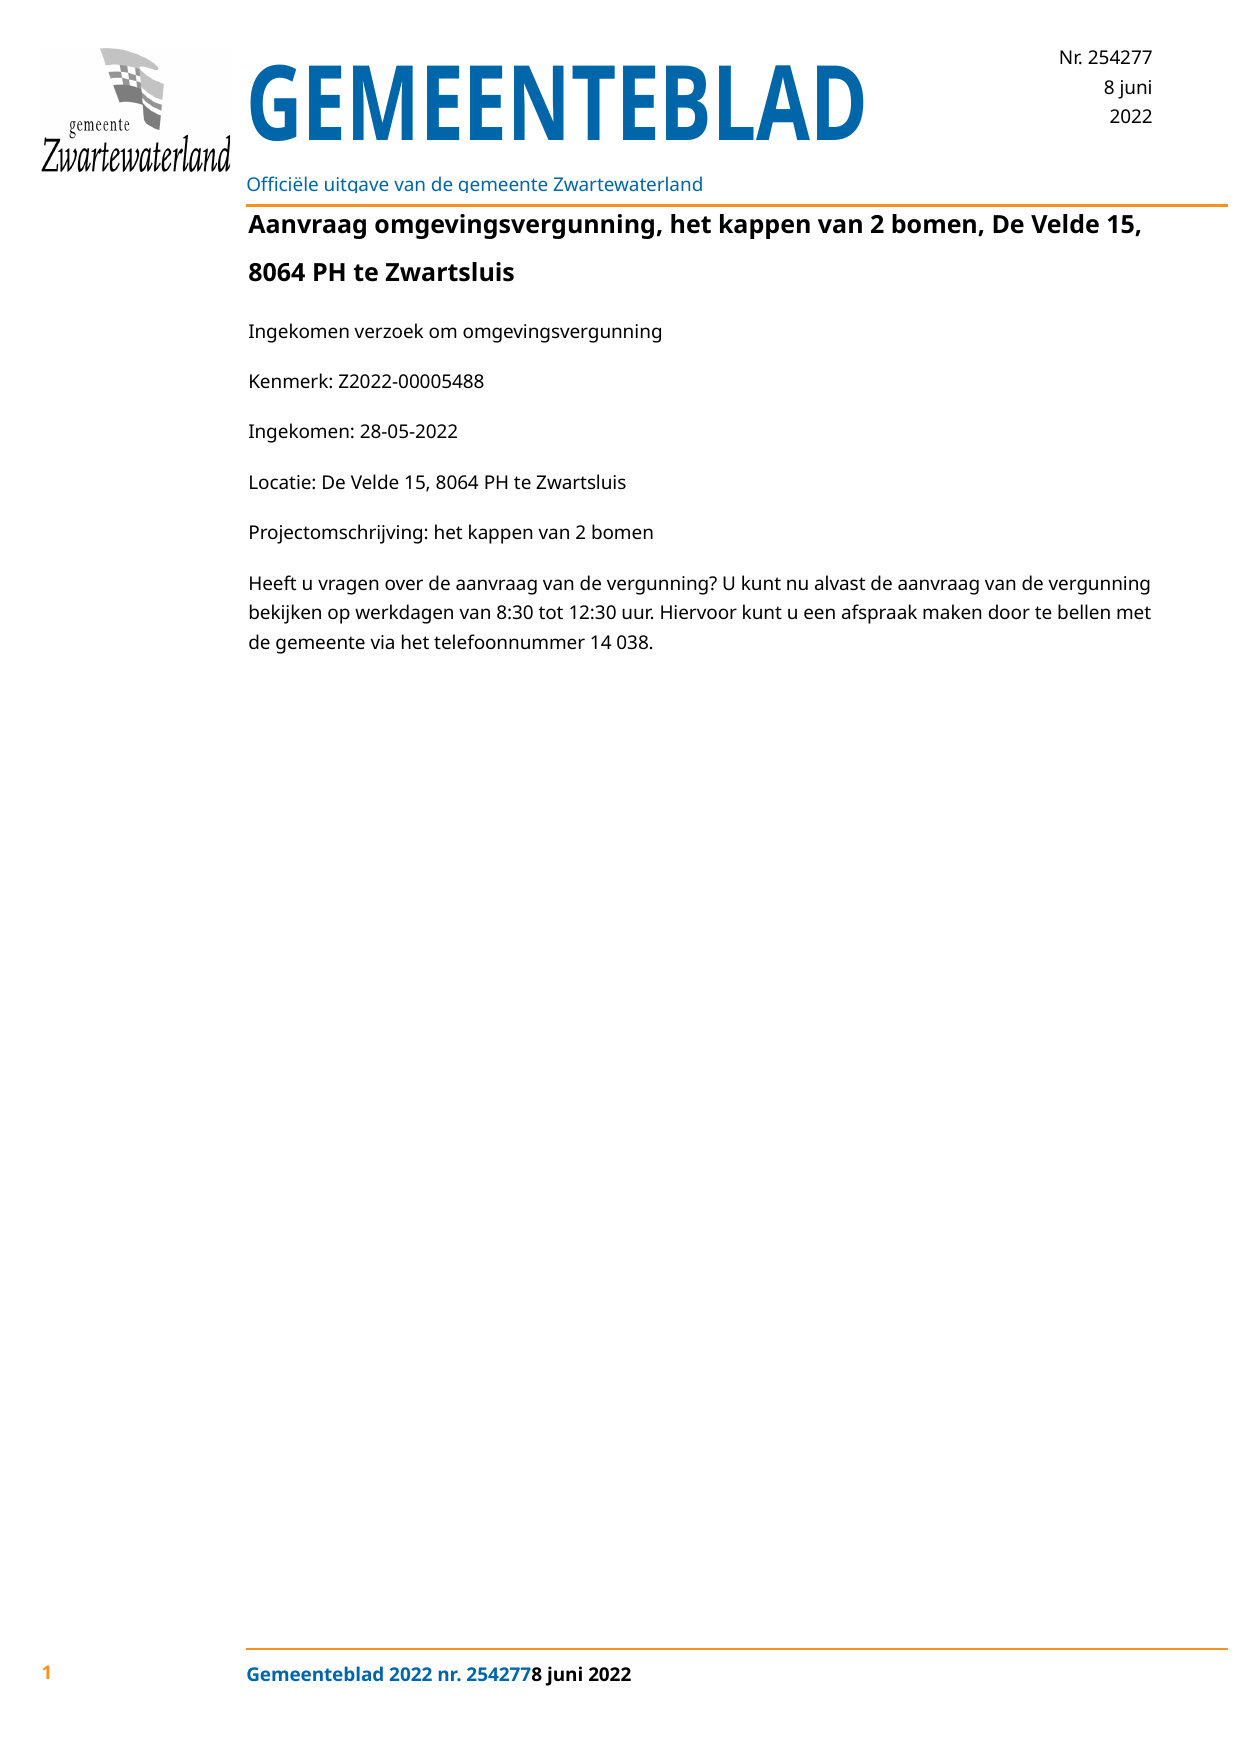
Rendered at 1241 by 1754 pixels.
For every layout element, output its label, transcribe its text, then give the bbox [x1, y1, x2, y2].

text Heeft u vragen over de aanvraag van de vergunning? U kunt nu alvast de aanvraag van de vergunning bekijken op werkdagen van 8:30 tot 12:30 uur. Hiervoor kunt u een afspraak maken door te bellen met de gemeente via het telefoonnummer 14 038. [248, 570, 1152, 655]
text Ingekomen verzoek om omgevingsvergunning [248, 318, 1152, 344]
text Aanvraag omgevingsvergunning, het kappen van 2 bomen, De Velde 15, 8064 PH te Zwartsluis [248, 207, 1152, 288]
text Kenmerk: Z2022-00005488 [248, 368, 1152, 394]
text Ingekomen: 28-05-2022 [248, 419, 1152, 444]
text Projectomschrijving: het kappen van 2 bomen [248, 519, 1152, 545]
picture [41, 47, 231, 172]
text Locatie: De Velde 15, 8064 PH te Zwartsluis [248, 469, 1152, 495]
